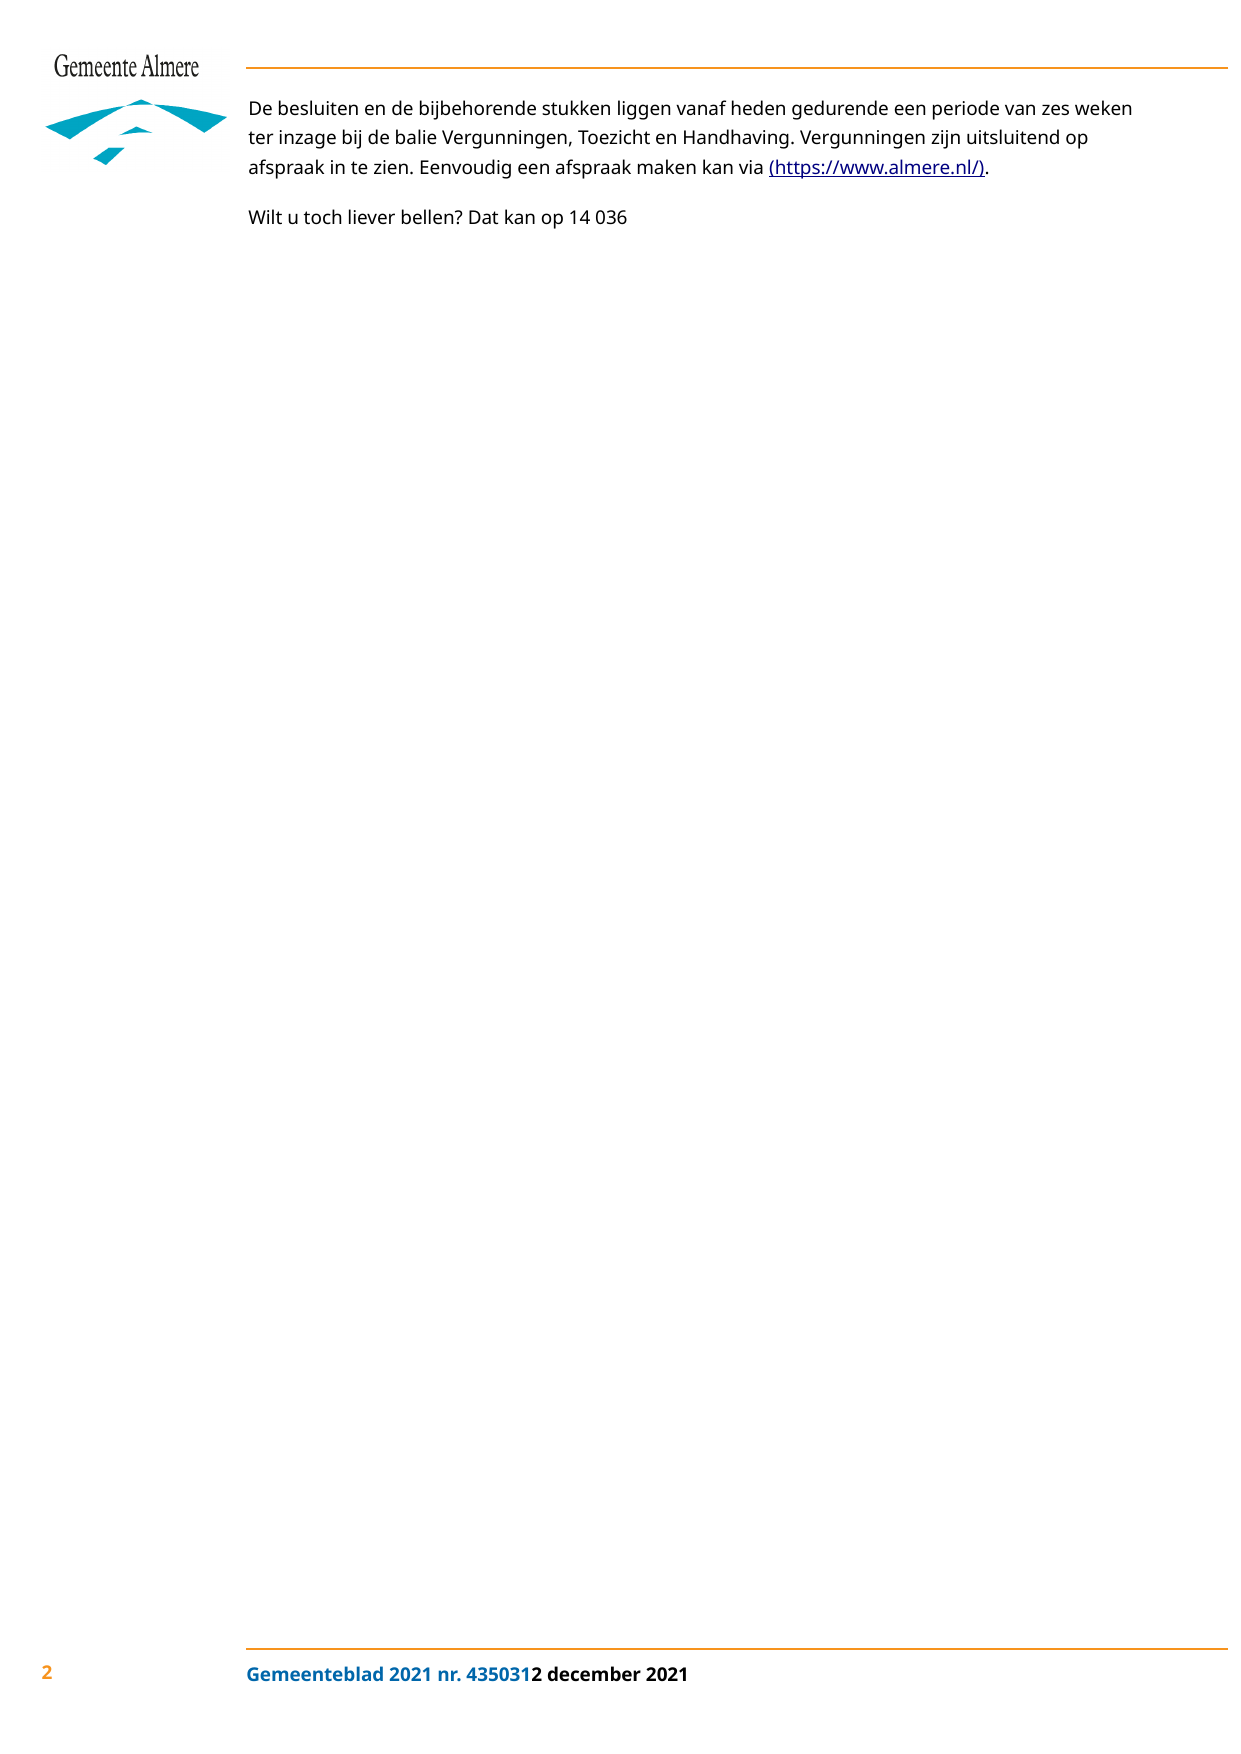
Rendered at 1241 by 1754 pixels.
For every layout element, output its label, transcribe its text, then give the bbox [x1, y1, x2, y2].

picture [41, 47, 231, 172]
text Wilt u toch liever bellen? Dat kan op 14 036 [248, 204, 1152, 230]
text De besluiten en de bijbehorende stukken liggen vanaf heden gedurende een periode van zes weken ter inzage bij de balie Vergunningen, Toezicht en Handhaving. Vergunningen zijn uitsluitend op afspraak in te zien. Eenvoudig een afspraak maken kan via (https://www.almere.nl/). [248, 95, 1152, 180]
